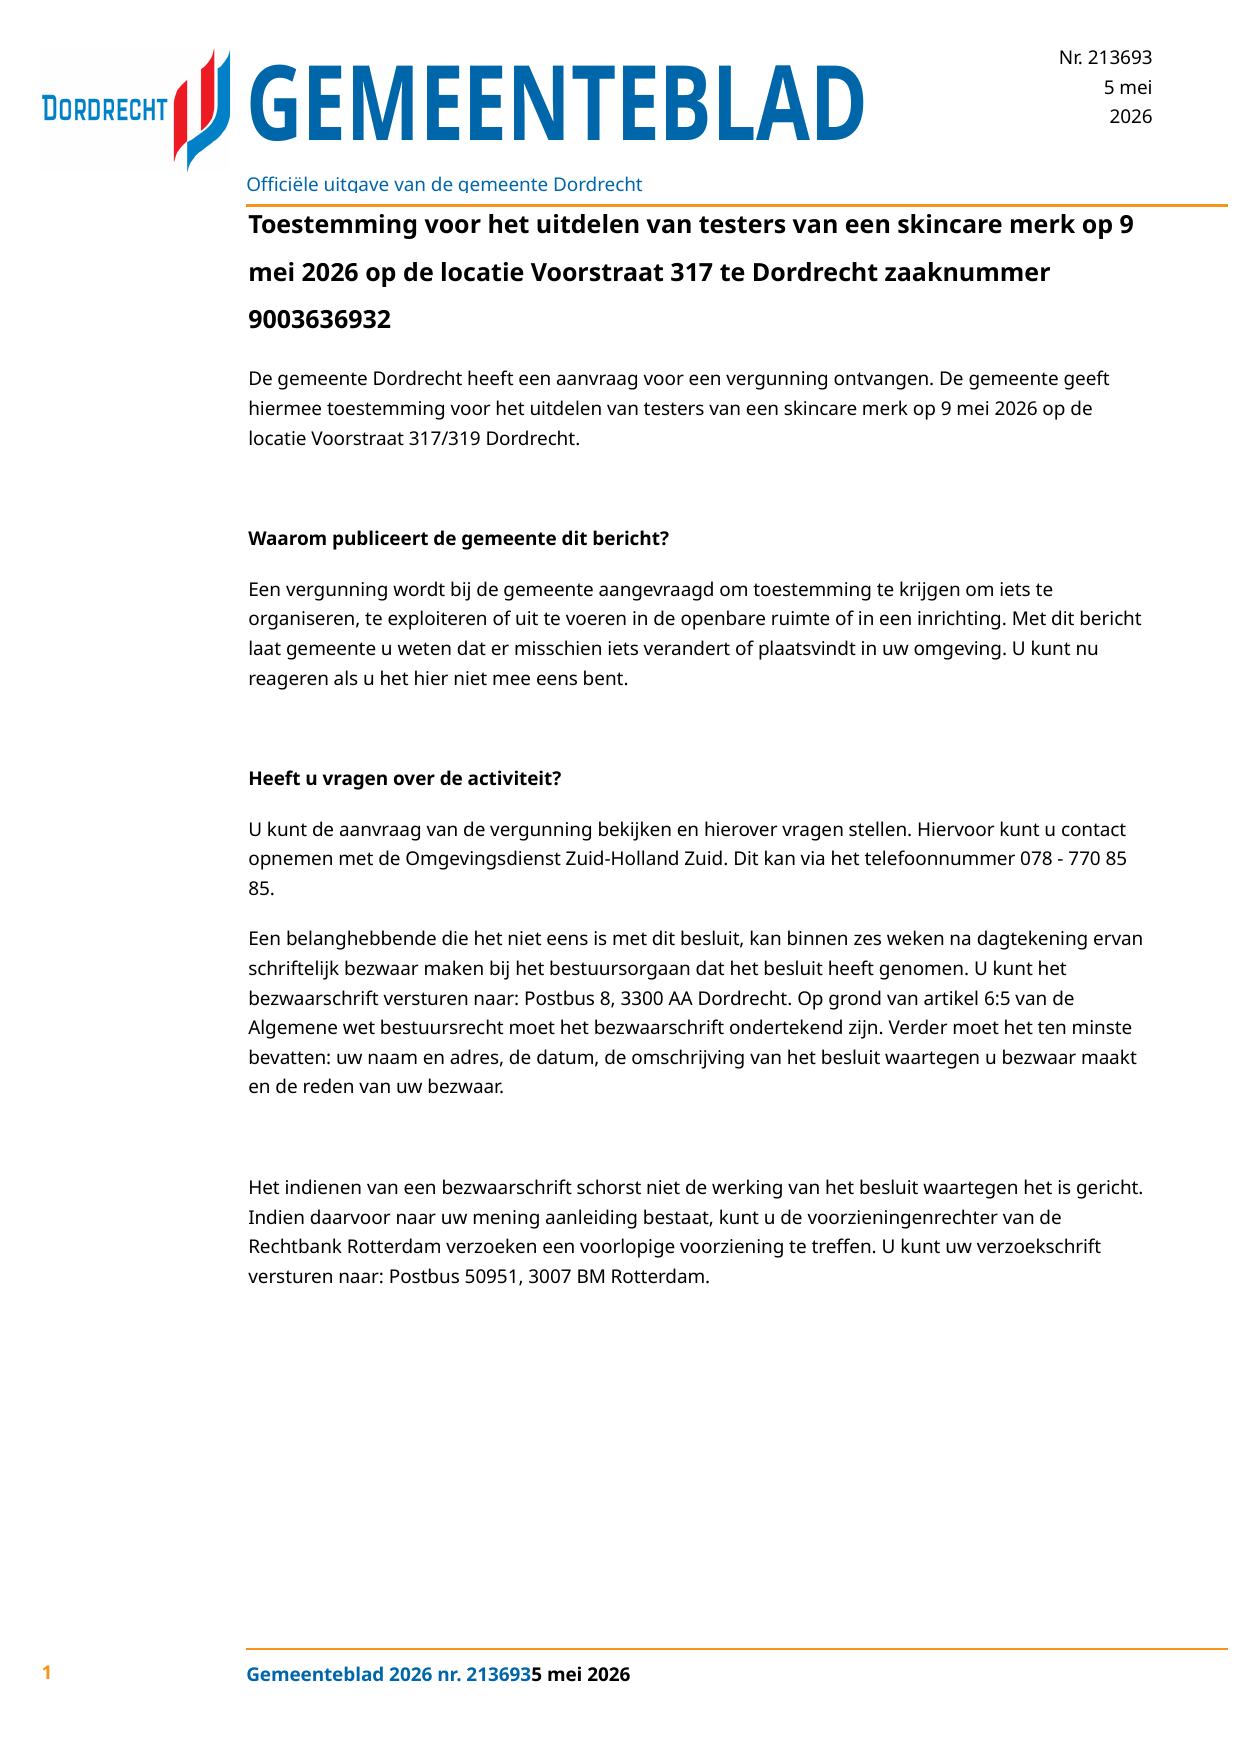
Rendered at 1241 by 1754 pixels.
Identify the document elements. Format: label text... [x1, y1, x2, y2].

text Waarom publiceert de gemeente dit bericht? [248, 526, 1152, 551]
picture [41, 47, 231, 172]
text Een vergunning wordt bij de gemeente aangevraagd om toestemming te krijgen om iets te organiseren, te exploiteren of uit te voeren in de openbare ruimte of in een inrichting. Met dit bericht laat gemeente u weten dat er misschien iets verandert of plaatsvindt in uw omgeving. U kunt nu reageren als u het hier niet mee eens bent. [248, 576, 1152, 690]
text U kunt de aanvraag van de vergunning bekijken en hierover vragen stellen. Hiervoor kunt u contact opnemen met de Omgevingsdienst Zuid-Holland Zuid. Dit kan via het telefoonnummer 078 - 770 85 85. [248, 816, 1152, 901]
text De gemeente Dordrecht heeft een aanvraag voor een vergunning ontvangen. De gemeente geeft hiermee toestemming voor het uitdelen van testers van een skincare merk op 9 mei 2026 op de locatie Voorstraat 317/319 Dordrecht. [248, 366, 1152, 450]
text Toestemming voor het uitdelen van testers van een skincare merk op 9 mei 2026 op de locatie Voorstraat 317 te Dordrecht zaaknummer 9003636932 [248, 207, 1152, 336]
text Heeft u vragen over de activiteit? [248, 766, 1152, 791]
text Een belanghebbende die het niet eens is met dit besluit, kan binnen zes weken na dagtekening ervan schriftelijk bezwaar maken bij het bestuursorgaan dat het besluit heeft genomen. U kunt het bezwaarschrift versturen naar: Postbus 8, 3300 AA Dordrecht. Op grond van artikel 6:5 van de Algemene wet bestuursrecht moet het bezwaarschrift ondertekend zijn. Verder moet het ten minste bevatten: uw naam en adres, de datum, de omschrijving van het besluit waartegen u bezwaar maakt en de reden van uw bezwaar. [248, 926, 1152, 1099]
text Het indienen van een bezwaarschrift schorst niet de werking van het besluit waartegen het is gericht. Indien daarvoor naar uw mening aanleiding bestaat, kunt u de voorzieningenrechter van de Rechtbank Rotterdam verzoeken een voorlopige voorziening te treffen. U kunt uw verzoekschrift versturen naar: Postbus 50951, 3007 BM Rotterdam. [248, 1174, 1152, 1289]
